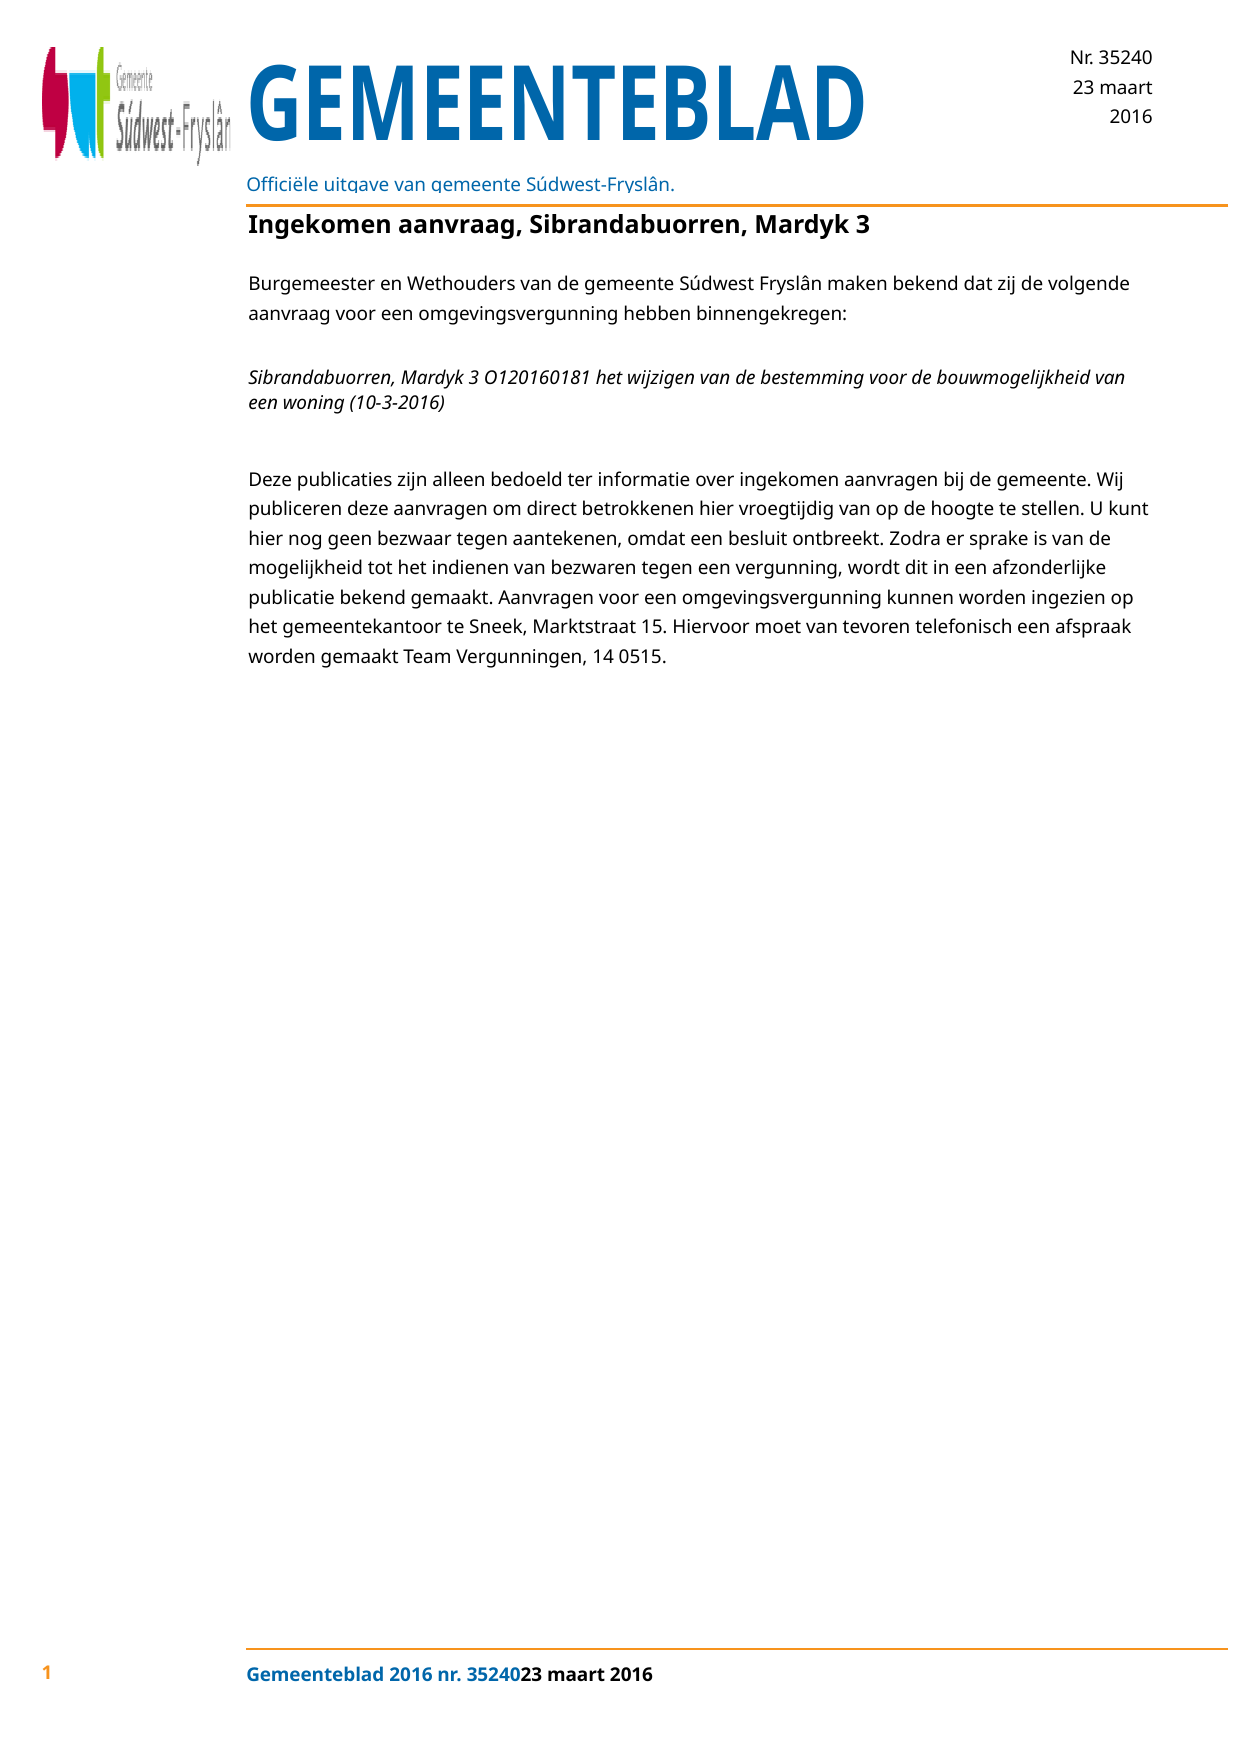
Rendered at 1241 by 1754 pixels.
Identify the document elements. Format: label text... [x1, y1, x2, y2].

picture [41, 47, 231, 172]
text Sibrandabuorren, Mardyk 3 O120160181 het wijzigen van de bestemming voor de bouwmogelijkheid van een woning (10-3-2016) [248, 364, 1152, 415]
text Burgemeester en Wethouders van de gemeente Súdwest Fryslân maken bekend dat zij de volgende aanvraag voor een omgevingsvergunning hebben binnengekregen: [248, 270, 1152, 326]
text Ingekomen aanvraag, Sibrandabuorren, Mardyk 3 [248, 207, 1152, 241]
text Deze publicaties zijn alleen bedoeld ter informatie over ingekomen aanvragen bij de gemeente. Wij publiceren deze aanvragen om direct betrokkenen hier vroegtijdig van op de hoogte te stellen. U kunt hier nog geen bezwaar tegen aantekenen, omdat een besluit ontbreekt. Zodra er sprake is van de mogelijkheid tot het indienen van bezwaren tegen een vergunning, wordt dit in een afzonderlijke publicatie bekend gemaakt. Aanvragen voor een omgevingsvergunning kunnen worden ingezien op het gemeentekantoor te Sneek, Marktstraat 15. Hiervoor moet van tevoren telefonisch een afspraak worden gemaakt Team Vergunningen, 14 0515. [248, 466, 1152, 669]
